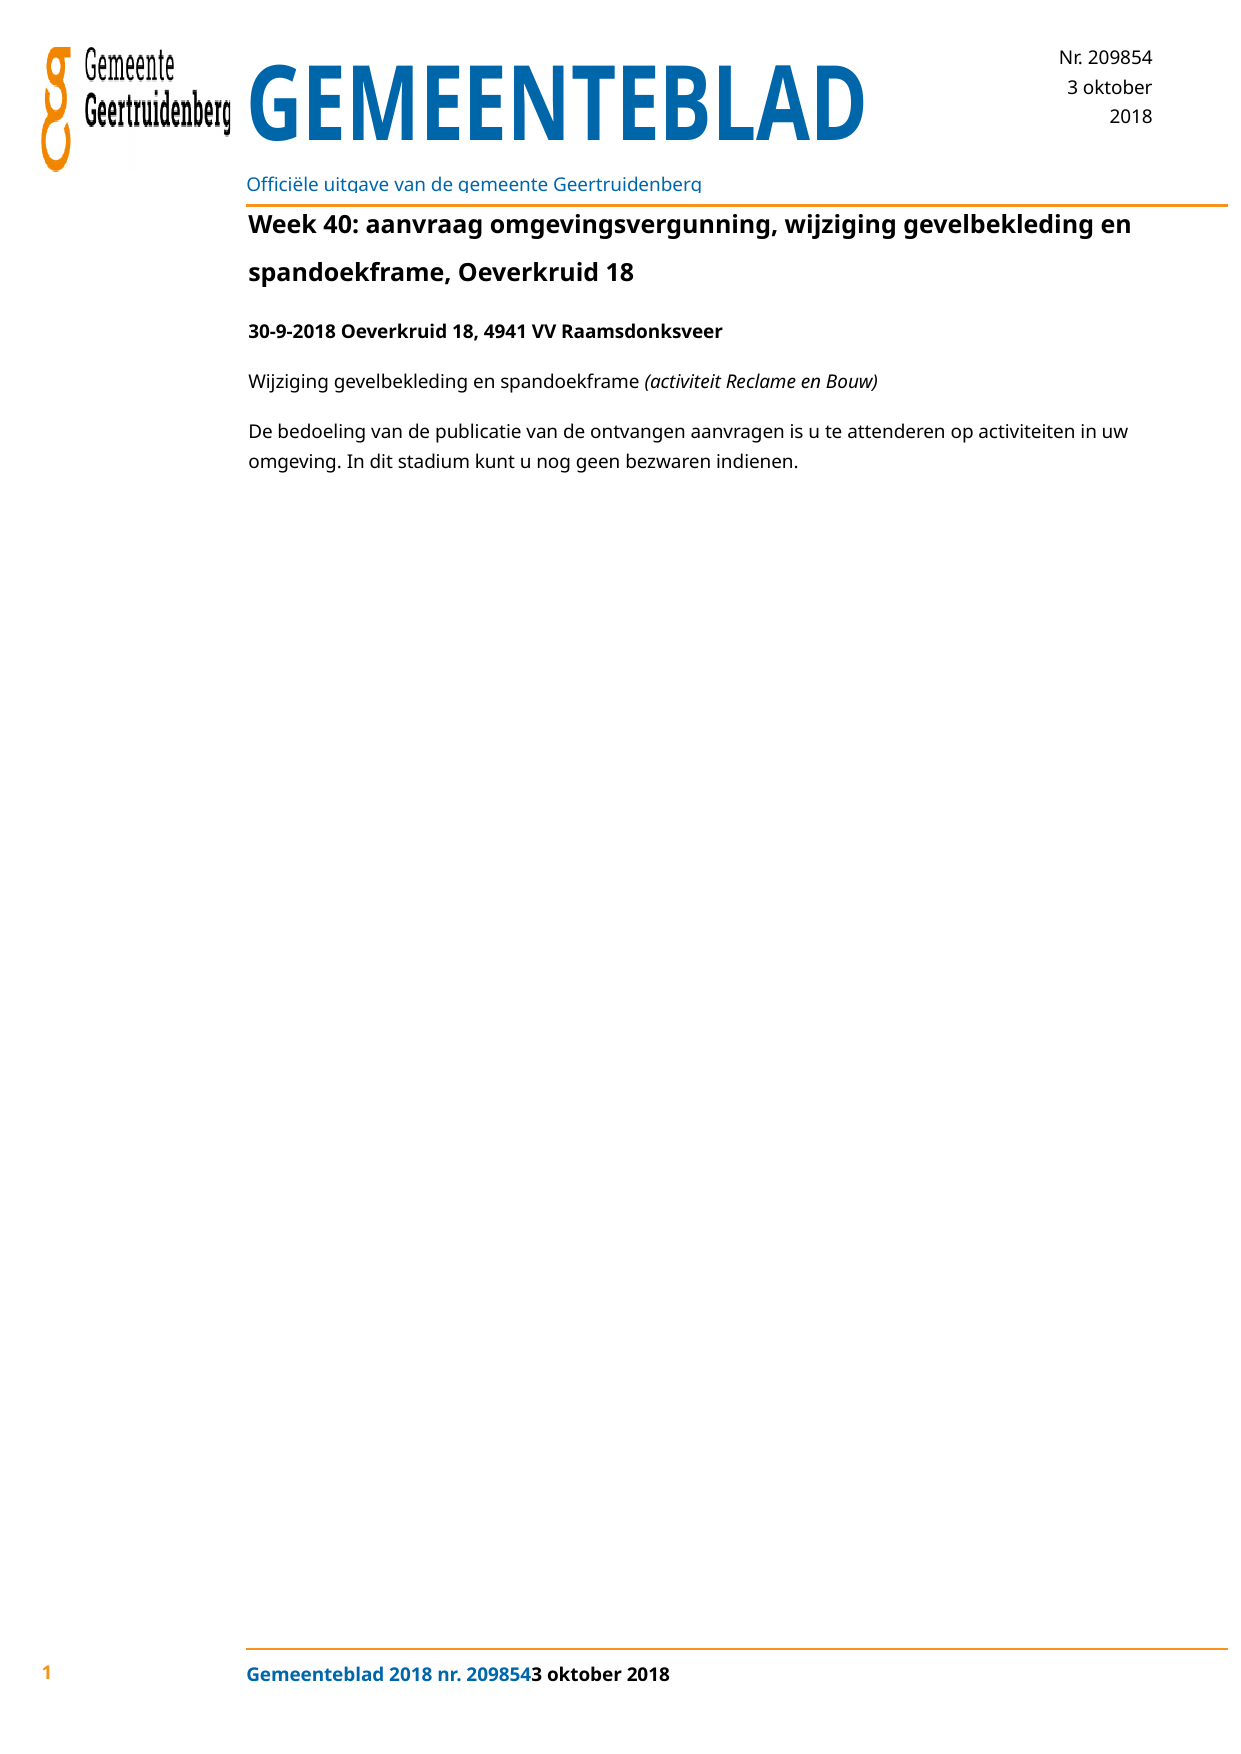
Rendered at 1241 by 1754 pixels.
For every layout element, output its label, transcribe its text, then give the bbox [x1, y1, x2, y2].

picture [41, 47, 231, 172]
text Week 40: aanvraag omgevingsvergunning, wijziging gevelbekleding en spandoekframe, Oeverkruid 18 [248, 207, 1152, 288]
text 30-9-2018 Oeverkruid 18, 4941 VV Raamsdonksveer [248, 318, 1152, 344]
text Wijziging gevelbekleding en spandoekframe (activiteit Reclame en Bouw) [248, 368, 1152, 394]
text De bedoeling van de publicatie van de ontvangen aanvragen is u te attenderen op activiteiten in uw omgeving. In dit stadium kunt u nog geen bezwaren indienen. [248, 419, 1152, 474]
